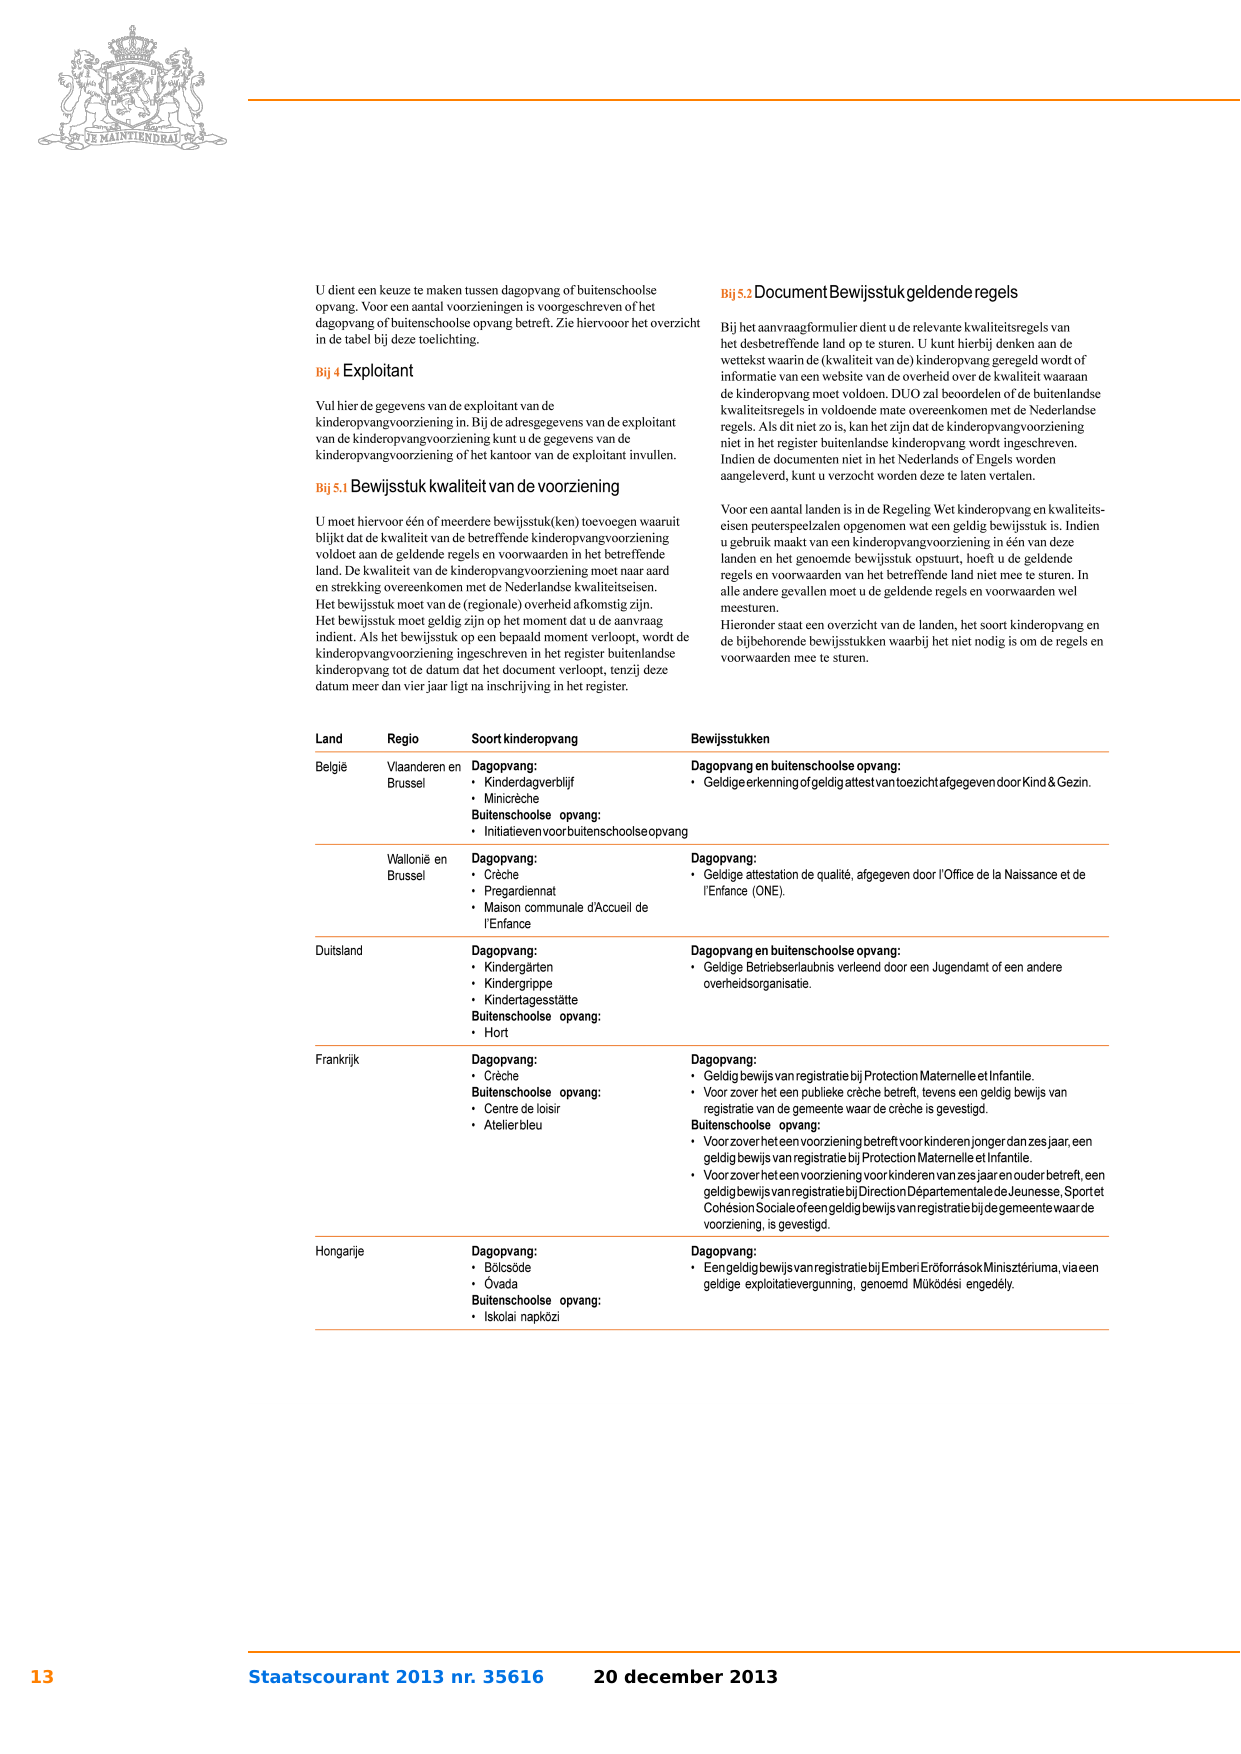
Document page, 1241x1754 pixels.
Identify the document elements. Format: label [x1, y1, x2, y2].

picture [38, 25, 227, 150]
picture [248, 151, 1134, 1404]
